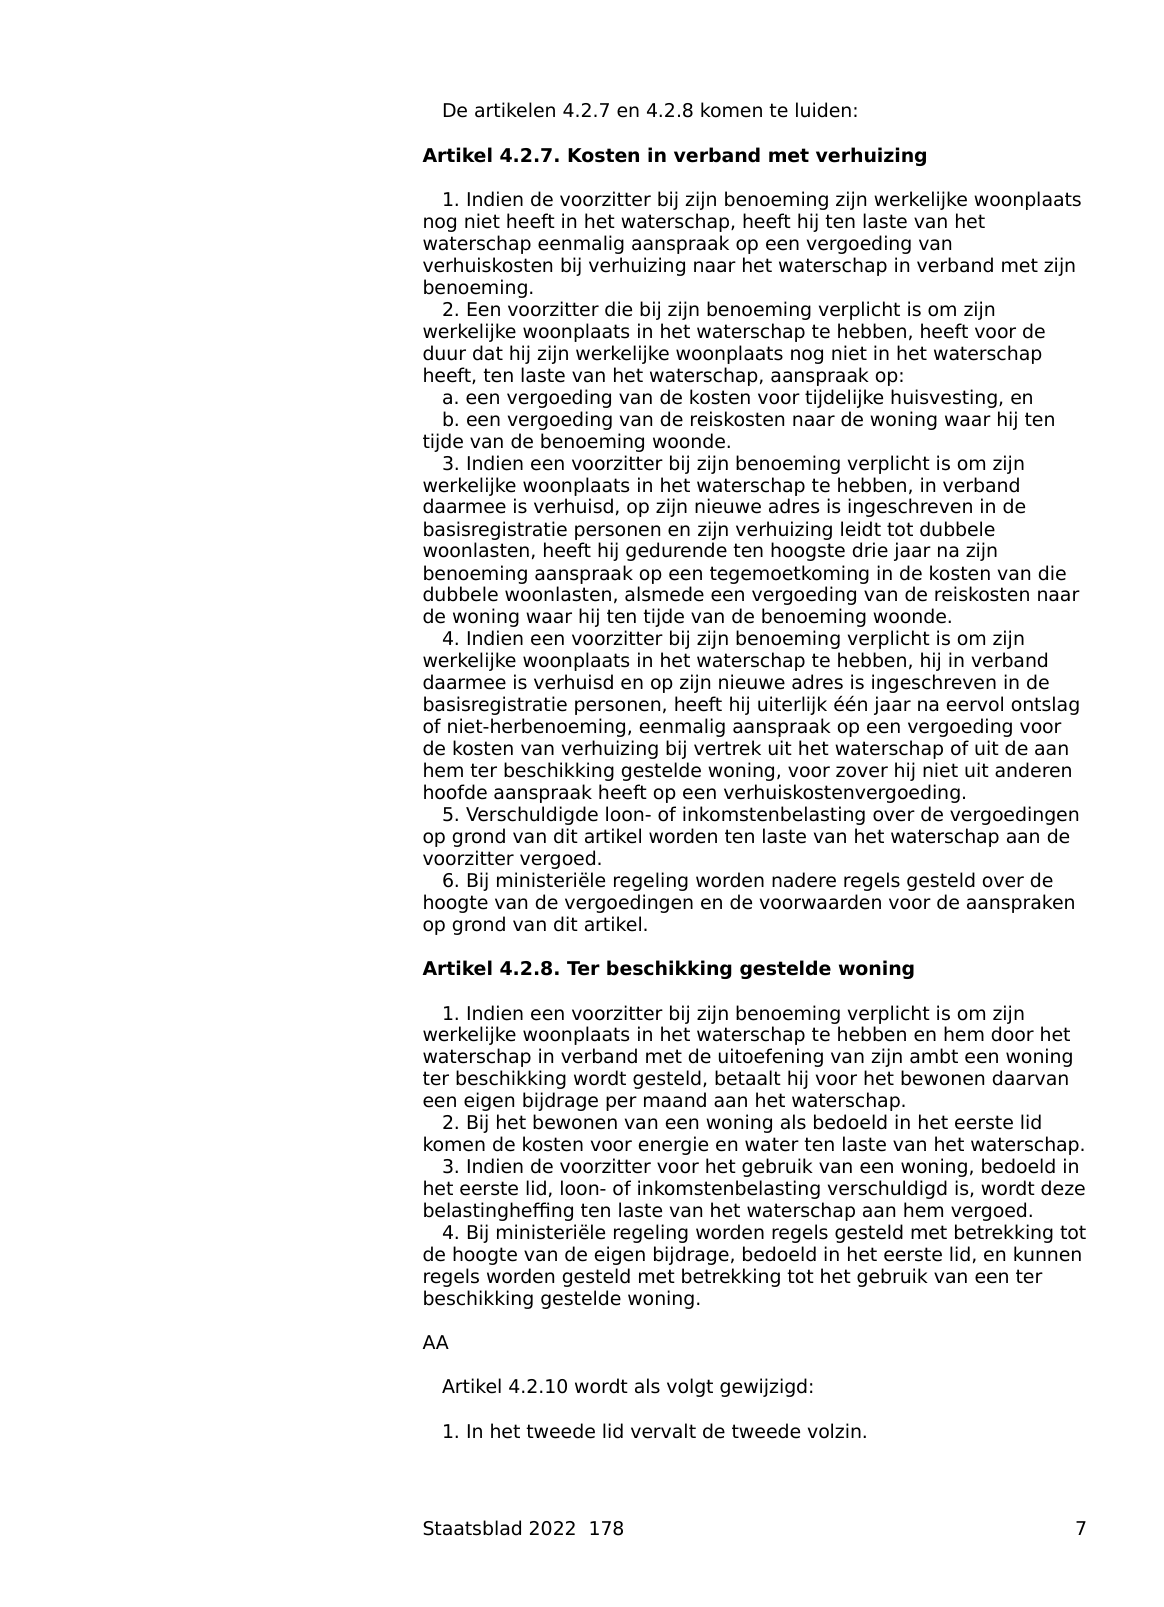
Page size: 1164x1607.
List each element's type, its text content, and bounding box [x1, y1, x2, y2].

text Artikel 4.2.10 wordt als volgt gewijzigd: [422, 1376, 1087, 1398]
subtitle Artikel 4.2.7. Kosten in verband met verhuizing [422, 144, 1087, 167]
text 1. In het tweede lid vervalt de tweede volzin. [422, 1421, 1087, 1443]
text a. een vergoeding van de kosten voor tijdelijke huisvesting, en [422, 387, 1087, 408]
text AA [422, 1332, 1087, 1354]
text 4. Bij ministeriële regeling worden regels gesteld met betrekking tot de hoogte van de eigen bijdrage, bedoeld in het eerste lid, en kunnen regels worden gesteld met betrekking tot het gebruik van een ter beschikking gestelde woning. [422, 1222, 1087, 1310]
text De artikelen 4.2.7 en 4.2.8 komen te luiden: [422, 100, 1087, 122]
text 2. Bij het bewonen van een woning als bedoeld in het eerste lid komen de kosten voor energie en water ten laste van het waterschap. [422, 1112, 1087, 1156]
text 2. Een voorzitter die bij zijn benoeming verplicht is om zijn werkelijke woonplaats in het waterschap te hebben, heeft voor de duur dat hij zijn werkelijke woonplaats nog niet in het waterschap heeft, ten laste van het waterschap, aanspraak op: [422, 299, 1087, 387]
text 6. Bij ministeriële regeling worden nadere regels gesteld over de hoogte van de vergoedingen en de voorwaarden voor de aanspraken op grond van dit artikel. [422, 870, 1087, 936]
text 1. Indien de voorzitter bij zijn benoeming zijn werkelijke woonplaats nog niet heeft in het waterschap, heeft hij ten laste van het waterschap eenmalig aanspraak op een vergoeding van verhuiskosten bij verhuizing naar het waterschap in verband met zijn benoeming. [422, 189, 1087, 299]
text 5. Verschuldigde loon- of inkomstenbelasting over de vergoedingen op grond van dit artikel worden ten laste van het waterschap aan de voorzitter vergoed. [422, 804, 1087, 870]
subtitle Artikel 4.2.8. Ter beschikking gestelde woning [422, 958, 1087, 980]
text 4. Indien een voorzitter bij zijn benoeming verplicht is om zijn werkelijke woonplaats in het waterschap te hebben, hij in verband daarmee is verhuisd en op zijn nieuwe adres is ingeschreven in de basisregistratie personen, heeft hij uiterlijk één jaar na eervol ontslag of niet-herbenoeming, eenmalig aanspraak op een vergoeding voor de kosten van verhuizing bij vertrek uit het waterschap of uit de aan hem ter beschikking gestelde woning, voor zover hij niet uit anderen hoofde aanspraak heeft op een verhuiskostenvergoeding. [422, 628, 1087, 804]
text 1. Indien een voorzitter bij zijn benoeming verplicht is om zijn werkelijke woonplaats in het waterschap te hebben en hem door het waterschap in verband met de uitoefening van zijn ambt een woning ter beschikking wordt gesteld, betaalt hij voor het bewonen daarvan een eigen bijdrage per maand aan het waterschap. [422, 1002, 1087, 1112]
text b. een vergoeding van de reiskosten naar de woning waar hij ten tijde van de benoeming woonde. [422, 408, 1087, 452]
text 3. Indien een voorzitter bij zijn benoeming verplicht is om zijn werkelijke woonplaats in het waterschap te hebben, in verband daarmee is verhuisd, op zijn nieuwe adres is ingeschreven in de basisregistratie personen en zijn verhuizing leidt tot dubbele woonlasten, heeft hij gedurende ten hoogste drie jaar na zijn benoeming aanspraak op een tegemoetkoming in de kosten van die dubbele woonlasten, alsmede een vergoeding van de reiskosten naar de woning waar hij ten tijde van de benoeming woonde. [422, 452, 1087, 628]
text 3. Indien de voorzitter voor het gebruik van een woning, bedoeld in het eerste lid, loon- of inkomstenbelasting verschuldigd is, wordt deze belastingheffing ten laste van het waterschap aan hem vergoed. [422, 1156, 1087, 1222]
